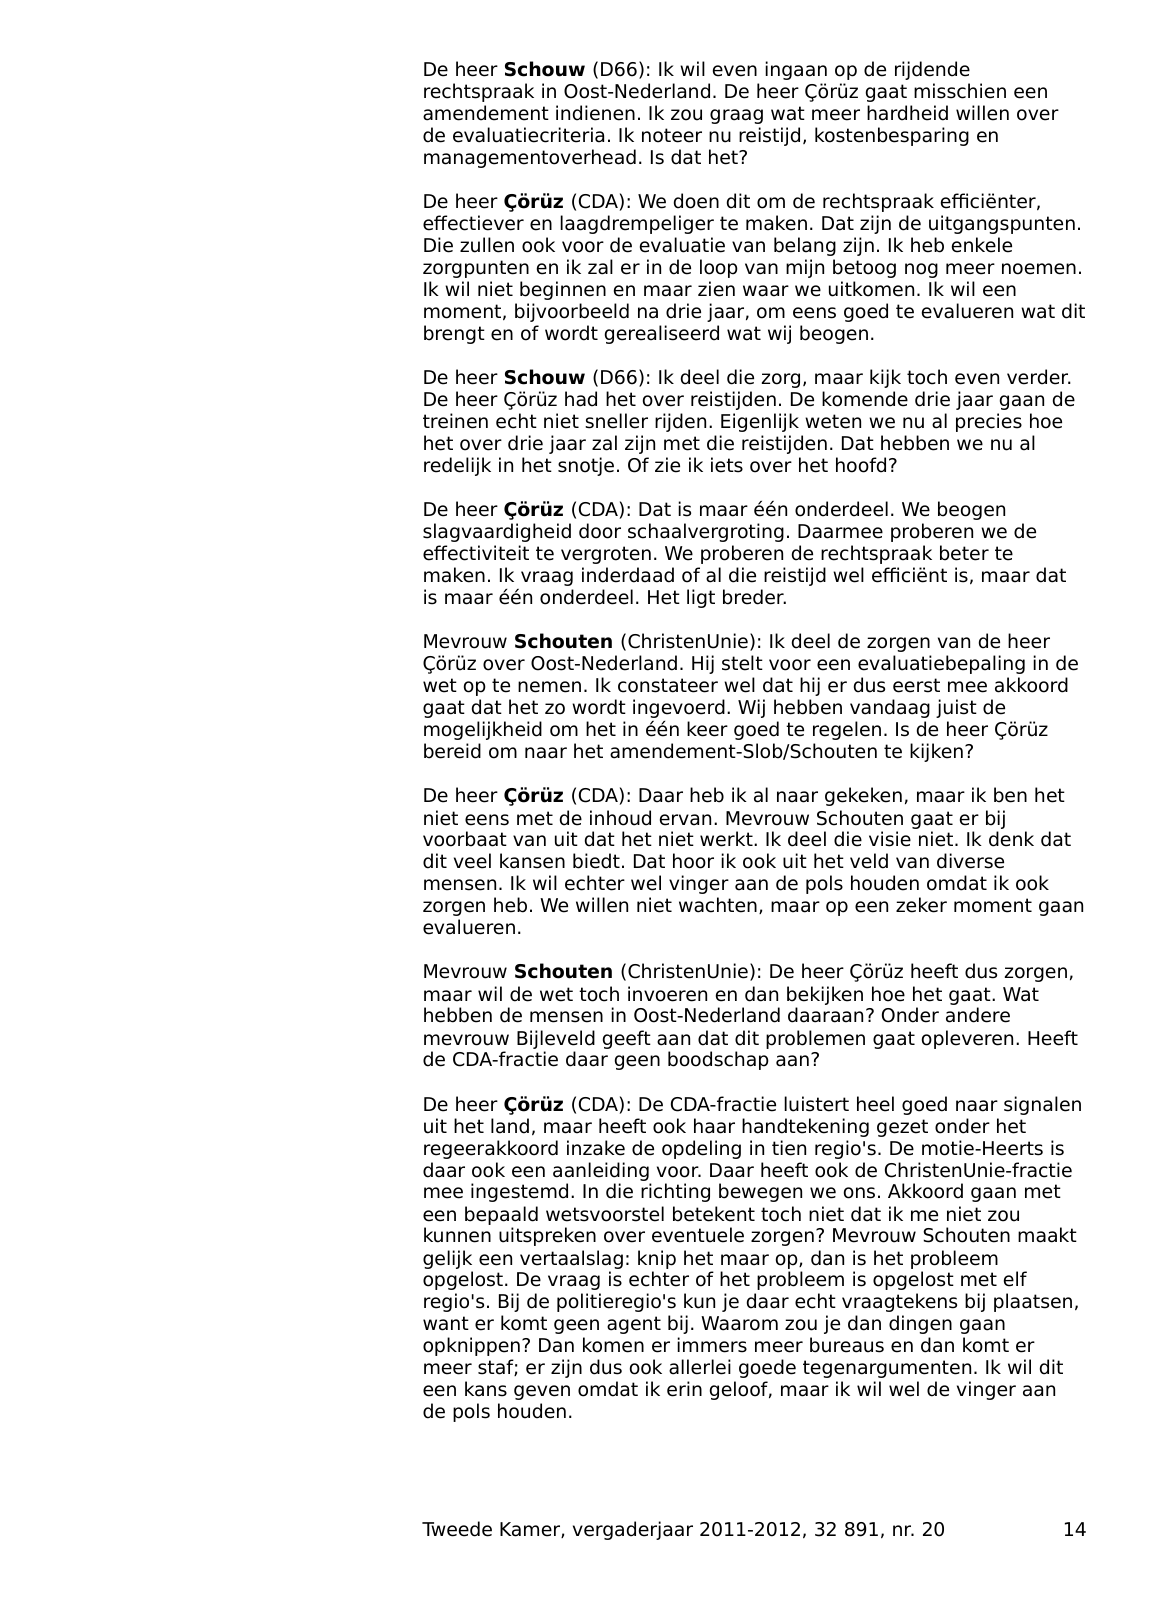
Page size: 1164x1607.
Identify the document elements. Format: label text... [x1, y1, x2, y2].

text De heer Schouw (D66): Ik wil even ingaan op de rijdende rechtspraak in Oost-Nederland. De heer Çörüz gaat misschien een amendement indienen. Ik zou graag wat meer hardheid willen over de evaluatiecriteria. Ik noteer nu reistijd, kostenbesparing en managementoverhead. Is dat het? [422, 59, 1087, 169]
text De heer Schouw (D66): Ik deel die zorg, maar kijk toch even verder. De heer Çörüz had het over reistijden. De komende drie jaar gaan de treinen echt niet sneller rijden. Eigenlijk weten we nu al precies hoe het over drie jaar zal zijn met die reistijden. Dat hebben we nu al redelijk in het snotje. Of zie ik iets over het hoofd? [422, 367, 1087, 477]
text De heer Çörüz (CDA): Dat is maar één onderdeel. We beogen slagvaardigheid door schaalvergroting. Daarmee proberen we de effectiviteit te vergroten. We proberen de rechtspraak beter te maken. Ik vraag inderdaad of al die reistijd wel efficiënt is, maar dat is maar één onderdeel. Het ligt breder. [422, 499, 1087, 609]
text De heer Çörüz (CDA): We doen dit om de rechtspraak efficiënter, effectiever en laagdrempeliger te maken. Dat zijn de uitgangspunten. Die zullen ook voor de evaluatie van belang zijn. Ik heb enkele zorgpunten en ik zal er in de loop van mijn betoog nog meer noemen. Ik wil niet beginnen en maar zien waar we uitkomen. Ik wil een moment, bijvoorbeeld na drie jaar, om eens goed te evalueren wat dit brengt en of wordt gerealiseerd wat wij beogen. [422, 191, 1087, 345]
text Mevrouw Schouten (ChristenUnie): Ik deel de zorgen van de heer Çörüz over Oost-Nederland. Hij stelt voor een evaluatiebepaling in de wet op te nemen. Ik constateer wel dat hij er dus eerst mee akkoord gaat dat het zo wordt ingevoerd. Wij hebben vandaag juist de mogelijkheid om het in één keer goed te regelen. Is de heer Çörüz bereid om naar het amendement-Slob/Schouten te kijken? [422, 631, 1087, 763]
text Mevrouw Schouten (ChristenUnie): De heer Çörüz heeft dus zorgen, maar wil de wet toch invoeren en dan bekijken hoe het gaat. Wat hebben de mensen in Oost-Nederland daaraan? Onder andere mevrouw Bijleveld geeft aan dat dit problemen gaat opleveren. Heeft de CDA-fractie daar geen boodschap aan? [422, 961, 1087, 1071]
text De heer Çörüz (CDA): Daar heb ik al naar gekeken, maar ik ben het niet eens met de inhoud ervan. Mevrouw Schouten gaat er bij voorbaat van uit dat het niet werkt. Ik deel die visie niet. Ik denk dat dit veel kansen biedt. Dat hoor ik ook uit het veld van diverse mensen. Ik wil echter wel vinger aan de pols houden omdat ik ook zorgen heb. We willen niet wachten, maar op een zeker moment gaan evalueren. [422, 785, 1087, 939]
text De heer Çörüz (CDA): De CDA-fractie luistert heel goed naar signalen uit het land, maar heeft ook haar handtekening gezet onder het regeerakkoord inzake de opdeling in tien regio's. De motie-Heerts is daar ook een aanleiding voor. Daar heeft ook de ChristenUnie-fractie mee ingestemd. In die richting bewegen we ons. Akkoord gaan met een bepaald wetsvoorstel betekent toch niet dat ik me niet zou kunnen uitspreken over eventuele zorgen? Mevrouw Schouten maakt gelijk een vertaalslag: knip het maar op, dan is het probleem opgelost. De vraag is echter of het probleem is opgelost met elf regio's. Bij de politieregio's kun je daar echt vraagtekens bij plaatsen, want er komt geen agent bij. Waarom zou je dan dingen gaan opknippen? Dan komen er immers meer bureaus en dan komt er meer staf; er zijn dus ook allerlei goede tegenargumenten. Ik wil dit een kans geven omdat ik erin geloof, maar ik wil wel de vinger aan de pols houden. [422, 1093, 1087, 1423]
